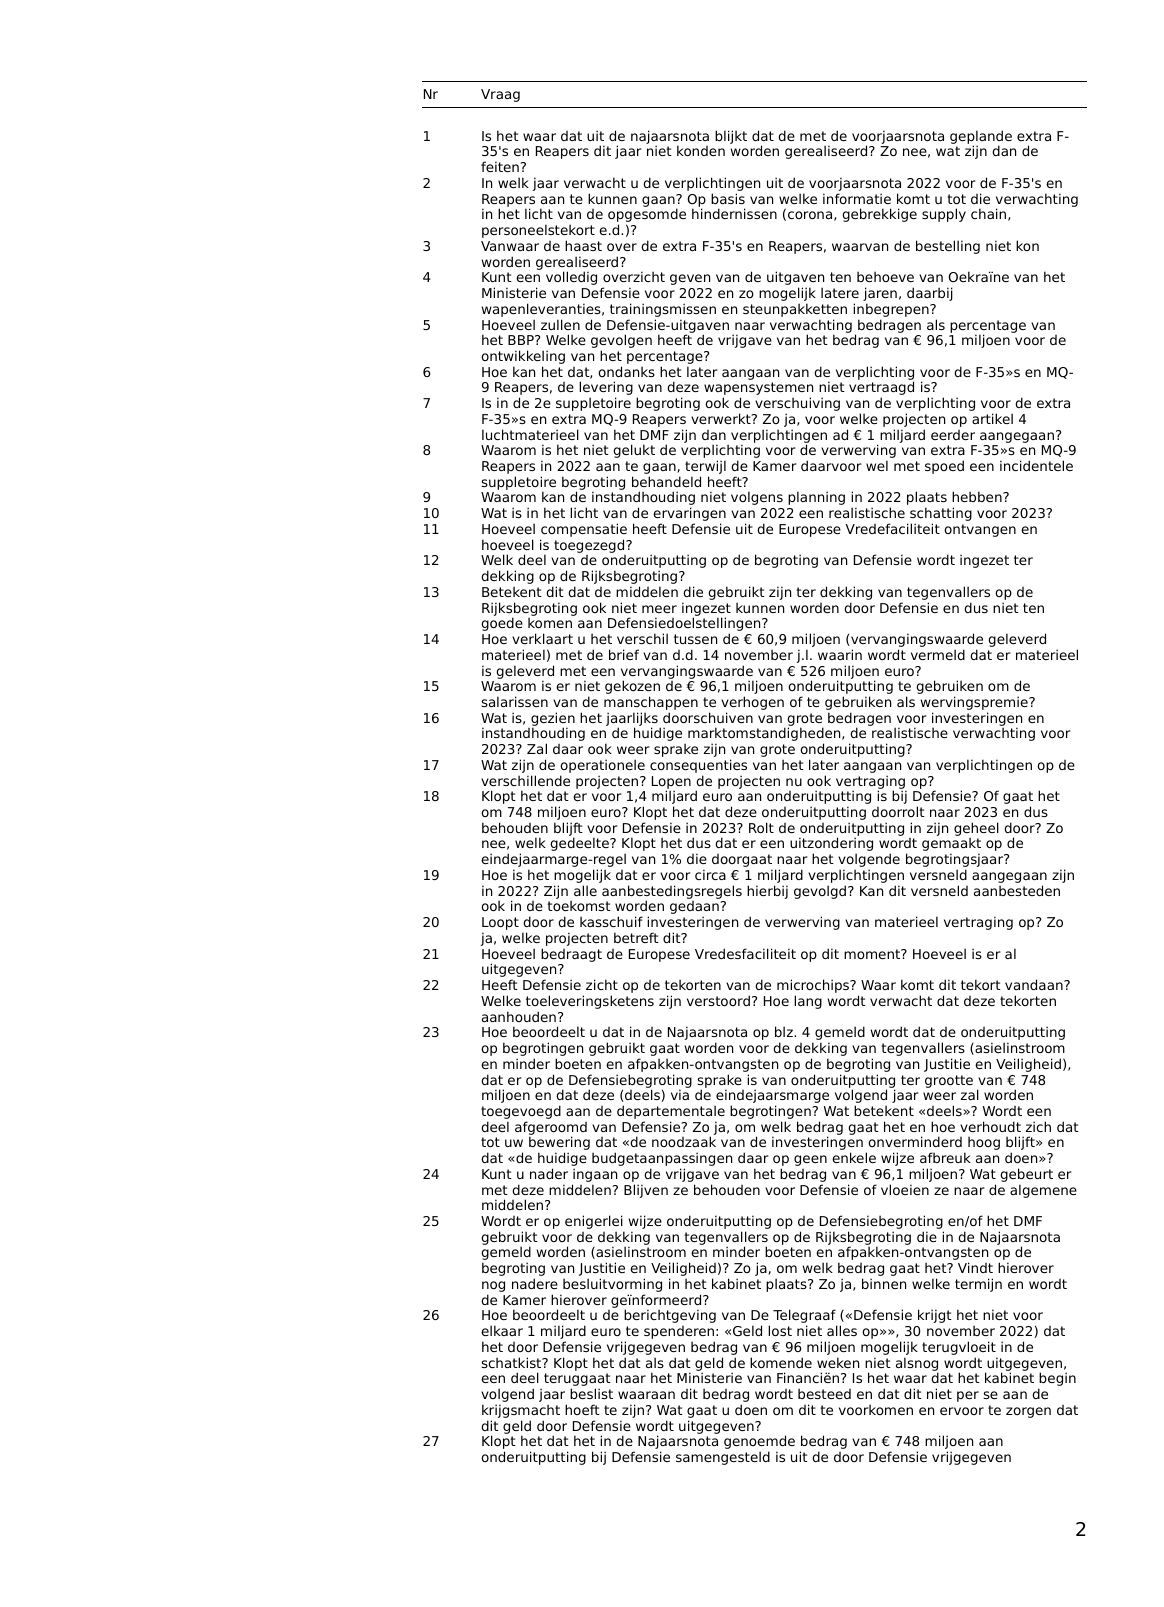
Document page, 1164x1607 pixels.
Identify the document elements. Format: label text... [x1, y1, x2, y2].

table_cell [475, 108, 1087, 128]
table_cell Hoeveel bedraagt de Europese Vredesfaciliteit op dit moment? Hoeveel is er al uitgegeven? [475, 946, 1087, 978]
table_cell Hoeveel compensatie heeft Defensie uit de Europese Vredefaciliteit ontvangen en hoeveel is toegezegd? [475, 522, 1087, 553]
table_cell Betekent dit dat de middelen die gebruikt zijn ter dekking van tegenvallers op de Rijksbegroting ook niet meer ingezet kunnen worden door Defensie en dus niet ten goede komen aan Defensiedoelstellingen? [475, 585, 1087, 632]
table_cell 6 [422, 365, 475, 396]
table_cell Hoeveel zullen de Defensie-uitgaven naar verwachting bedragen als percentage van het BBP? Welke gevolgen heeft de vrijgave van het bedrag van € 96,1 miljoen voor de ontwikkeling van het percentage? [475, 317, 1087, 364]
table_cell Wordt er op enigerlei wijze onderuitputting op de Defensiebegroting en/of het DMF gebruikt voor de dekking van tegenvallers op de Rijksbegroting die in de Najaarsnota gemeld worden (asielinstroom en minder boeten en afpakken-ontvangsten op de begroting van Justitie en Veiligheid)? Zo ja, om welk bedrag gaat het? Vindt hierover nog nadere besluitvorming in het kabinet plaats? Zo ja, binnen welke termijn en wordt de Kamer hierover geïnformeerd? [475, 1214, 1087, 1308]
table_header Nr [422, 82, 475, 107]
table_cell Hoe beoordeelt u dat in de Najaarsnota op blz. 4 gemeld wordt dat de onderuitputting op begrotingen gebruikt gaat worden voor de dekking van tegenvallers (asielinstroom en minder boeten en afpakken-ontvangsten op de begroting van Justitie en Veiligheid), dat er op de Defensiebegroting sprake is van onderuitputting ter grootte van € 748 miljoen en dat deze (deels) via de eindejaarsmarge volgend jaar weer zal worden toegevoegd aan de departementale begrotingen? Wat betekent «deels»? Wordt een deel afgeroomd van Defensie? Zo ja, om welk bedrag gaat het en hoe verhoudt zich dat tot uw bewering dat «de noodzaak van de investeringen onverminderd hoog blijft» en dat «de huidige budgetaanpassingen daar op geen enkele wijze afbreuk aan doen»? [475, 1025, 1087, 1167]
table_cell 23 [422, 1025, 475, 1167]
table_cell 10 [422, 506, 475, 522]
table_cell 20 [422, 915, 475, 946]
table_cell Hoe is het mogelijk dat er voor circa € 1 miljard verplichtingen versneld aangegaan zijn in 2022? Zijn alle aanbestedingsregels hierbij gevolgd? Kan dit versneld aanbesteden ook in de toekomst worden gedaan? [475, 868, 1087, 915]
table_cell 19 [422, 868, 475, 915]
table_cell Kunt u nader ingaan op de vrijgave van het bedrag van € 96,1 miljoen? Wat gebeurt er met deze middelen? Blijven ze behouden voor Defensie of vloeien ze naar de algemene middelen? [475, 1167, 1087, 1214]
table_cell In welk jaar verwacht u de verplichtingen uit de voorjaarsnota 2022 voor de F-35's en Reapers aan te kunnen gaan? Op basis van welke informatie komt u tot die verwachting in het licht van de opgesomde hindernissen (corona, gebrekkige supply chain, personeelstekort e.d.)? [475, 176, 1087, 239]
table_cell 9 [422, 490, 475, 506]
table_cell Is het waar dat uit de najaarsnota blijkt dat de met de voorjaarsnota geplande extra F-35's en Reapers dit jaar niet konden worden gerealiseerd? Zo nee, wat zijn dan de feiten? [475, 129, 1087, 176]
table_cell Is in de 2e suppletoire begroting ook de verschuiving van de verplichting voor de extra F-35»s en extra MQ-9 Reapers verwerkt? Zo ja, voor welke projecten op artikel 4 luchtmaterieel van het DMF zijn dan verplichtingen ad € 1 miljard eerder aangegaan? [475, 396, 1087, 443]
table_cell Hoe verklaart u het verschil tussen de € 60,9 miljoen (vervangingswaarde geleverd materieel) met de brief van d.d. 14 november j.l. waarin wordt vermeld dat er materieel is geleverd met een vervangingswaarde van € 526 miljoen euro? [475, 632, 1087, 679]
table_cell 24 [422, 1167, 475, 1214]
table_cell 25 [422, 1214, 475, 1308]
table_cell 22 [422, 978, 475, 1025]
table_cell Wat zijn de operationele consequenties van het later aangaan van verplichtingen op de verschillende projecten? Lopen de projecten nu ook vertraging op? [475, 758, 1087, 789]
table_cell 1 [422, 129, 475, 176]
table_cell 14 [422, 632, 475, 679]
table_cell Hoe kan het dat, ondanks het later aangaan van de verplichting voor de F-35»s en MQ-9 Reapers, de levering van deze wapensystemen niet vertraagd is? [475, 365, 1087, 396]
table_cell 13 [422, 585, 475, 632]
table_cell 5 [422, 317, 475, 364]
table_cell 3 [422, 239, 475, 270]
table_cell Klopt het dat het in de Najaarsnota genoemde bedrag van € 748 miljoen aan onderuitputting bij Defensie samengesteld is uit de door Defensie vrijgegeven [475, 1434, 1087, 1466]
table_cell 26 [422, 1308, 475, 1434]
table_cell 17 [422, 758, 475, 789]
table_cell 18 [422, 789, 475, 868]
table_cell Waarom kan de instandhouding niet volgens planning in 2022 plaats hebben? [475, 490, 1087, 506]
table_cell Kunt een volledig overzicht geven van de uitgaven ten behoeve van Oekraïne van het Ministerie van Defensie voor 2022 en zo mogelijk latere jaren, daarbij wapenleveranties, trainingsmissen en steunpakketten inbegrepen? [475, 270, 1087, 317]
table_cell 21 [422, 946, 475, 978]
table_cell Heeft Defensie zicht op de tekorten van de microchips? Waar komt dit tekort vandaan? Welke toeleveringsketens zijn verstoord? Hoe lang wordt verwacht dat deze tekorten aanhouden? [475, 978, 1087, 1025]
table_cell 8 [422, 443, 475, 490]
table_cell Klopt het dat er voor 1,4 miljard euro aan onderuitputting is bij Defensie? Of gaat het om 748 miljoen euro? Klopt het dat deze onderuitputting doorrolt naar 2023 en dus behouden blijft voor Defensie in 2023? Rolt de onderuitputting in zijn geheel door? Zo nee, welk gedeelte? Klopt het dus dat er een uitzondering wordt gemaakt op de eindejaarmarge-regel van 1% die doorgaat naar het volgende begrotingsjaar? [475, 789, 1087, 868]
table_cell Welk deel van de onderuitputting op de begroting van Defensie wordt ingezet ter dekking op de Rijksbegroting? [475, 553, 1087, 585]
table_cell 7 [422, 396, 475, 443]
table_cell 27 [422, 1434, 475, 1466]
table_cell Waarom is er niet gekozen de € 96,1 miljoen onderuitputting te gebruiken om de salarissen van de manschappen te verhogen of te gebruiken als wervingspremie? [475, 679, 1087, 711]
table_cell 2 [422, 176, 475, 239]
table_cell 11 [422, 522, 475, 553]
table_header Vraag [475, 82, 1087, 107]
table_cell 15 [422, 679, 475, 711]
table_cell Wat is, gezien het jaarlijks doorschuiven van grote bedragen voor investeringen en instandhouding en de huidige marktomstandigheden, de realistische verwachting voor 2023? Zal daar ook weer sprake zijn van grote onderuitputting? [475, 711, 1087, 758]
table_cell Vanwaar de haast over de extra F-35's en Reapers, waarvan de bestelling niet kon worden gerealiseerd? [475, 239, 1087, 270]
table_cell Loopt door de kasschuif investeringen de verwerving van materieel vertraging op? Zo ja, welke projecten betreft dit? [475, 915, 1087, 946]
table_cell 12 [422, 553, 475, 585]
table_cell Waarom is het niet gelukt de verplichting voor de verwerving van extra F-35»s en MQ-9 Reapers in 2022 aan te gaan, terwijl de Kamer daarvoor wel met spoed een incidentele suppletoire begroting behandeld heeft? [475, 443, 1087, 490]
table_cell 4 [422, 270, 475, 317]
table_cell Hoe beoordeelt u de berichtgeving van De Telegraaf («Defensie krijgt het niet voor elkaar 1 miljard euro te spenderen: «Geld lost niet alles op»», 30 november 2022) dat het door Defensie vrijgegeven bedrag van € 96 miljoen mogelijk terugvloeit in de schatkist? Klopt het dat als dat geld de komende weken niet alsnog wordt uitgegeven, een deel teruggaat naar het Ministerie van Financiën? Is het waar dat het kabinet begin volgend jaar beslist waaraan dit bedrag wordt besteed en dat dit niet per se aan de krijgsmacht hoeft te zijn? Wat gaat u doen om dit te voorkomen en ervoor te zorgen dat dit geld door Defensie wordt uitgegeven? [475, 1308, 1087, 1434]
table_cell [422, 108, 475, 128]
table_cell 16 [422, 711, 475, 758]
table_cell Wat is in het licht van de ervaringen van 2022 een realistische schatting voor 2023? [475, 506, 1087, 522]
